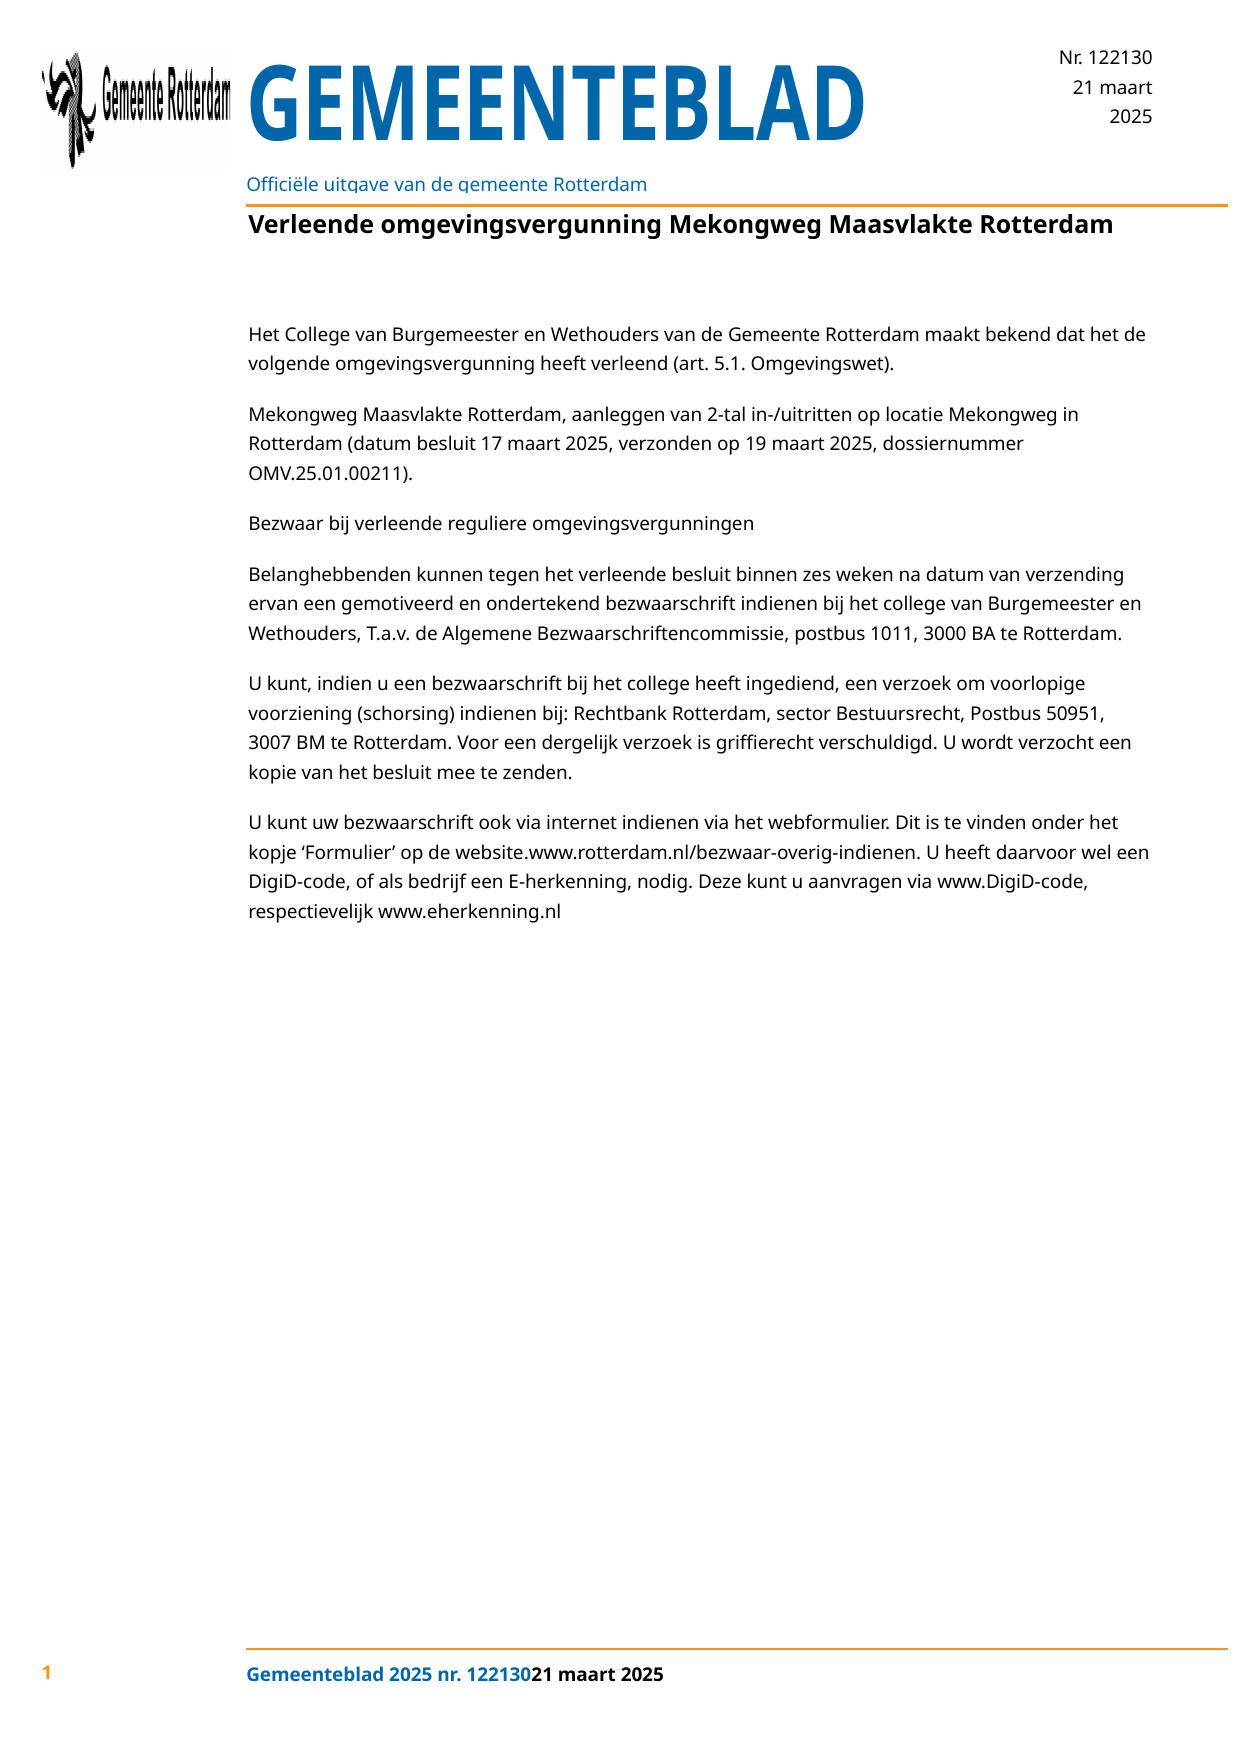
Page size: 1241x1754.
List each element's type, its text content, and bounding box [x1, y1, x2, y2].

text U kunt uw bezwaarschrift ook via internet indienen via het webformulier. Dit is te vinden onder het kopje ‘Formulier’ op de website.www.rotterdam.nl/bezwaar-overig-indienen. U heeft daarvoor wel een DigiD-code, of als bedrijf een E-herkenning, nodig. Deze kunt u aanvragen via www.DigiD-code, respectievelijk www.eherkenning.nl [248, 809, 1152, 924]
text Mekongweg Maasvlakte Rotterdam, aanleggen van 2-tal in-/uitritten op locatie Mekongweg in Rotterdam (datum besluit 17 maart 2025, verzonden op 19 maart 2025, dossiernummer OMV.25.01.00211). [248, 401, 1152, 486]
text Het College van Burgemeester en Wethouders van de Gemeente Rotterdam maakt bekend dat het de volgende omgevingsvergunning heeft verleend (art. 5.1. Omgevingswet). [248, 321, 1152, 376]
picture [41, 47, 231, 172]
text Bezwaar bij verleende reguliere omgevingsvergunningen [248, 510, 1152, 536]
text U kunt, indien u een bezwaarschrift bij het college heeft ingediend, een verzoek om voorlopige voorziening (schorsing) indienen bij: Rechtbank Rotterdam, sector Bestuursrecht, Postbus 50951, 3007 BM te Rotterdam. Voor een dergelijk verzoek is griffierecht verschuldigd. U wordt verzocht een kopie van het besluit mee te zenden. [248, 670, 1152, 785]
text Belanghebbenden kunnen tegen het verleende besluit binnen zes weken na datum van verzending ervan een gemotiveerd en ondertekend bezwaarschrift indienen bij het college van Burgemeester en Wethouders, T.a.v. de Algemene Bezwaarschriftencommissie, postbus 1011, 3000 BA te Rotterdam. [248, 561, 1152, 646]
text Verleende omgevingsvergunning Mekongweg Maasvlakte Rotterdam [248, 207, 1152, 241]
